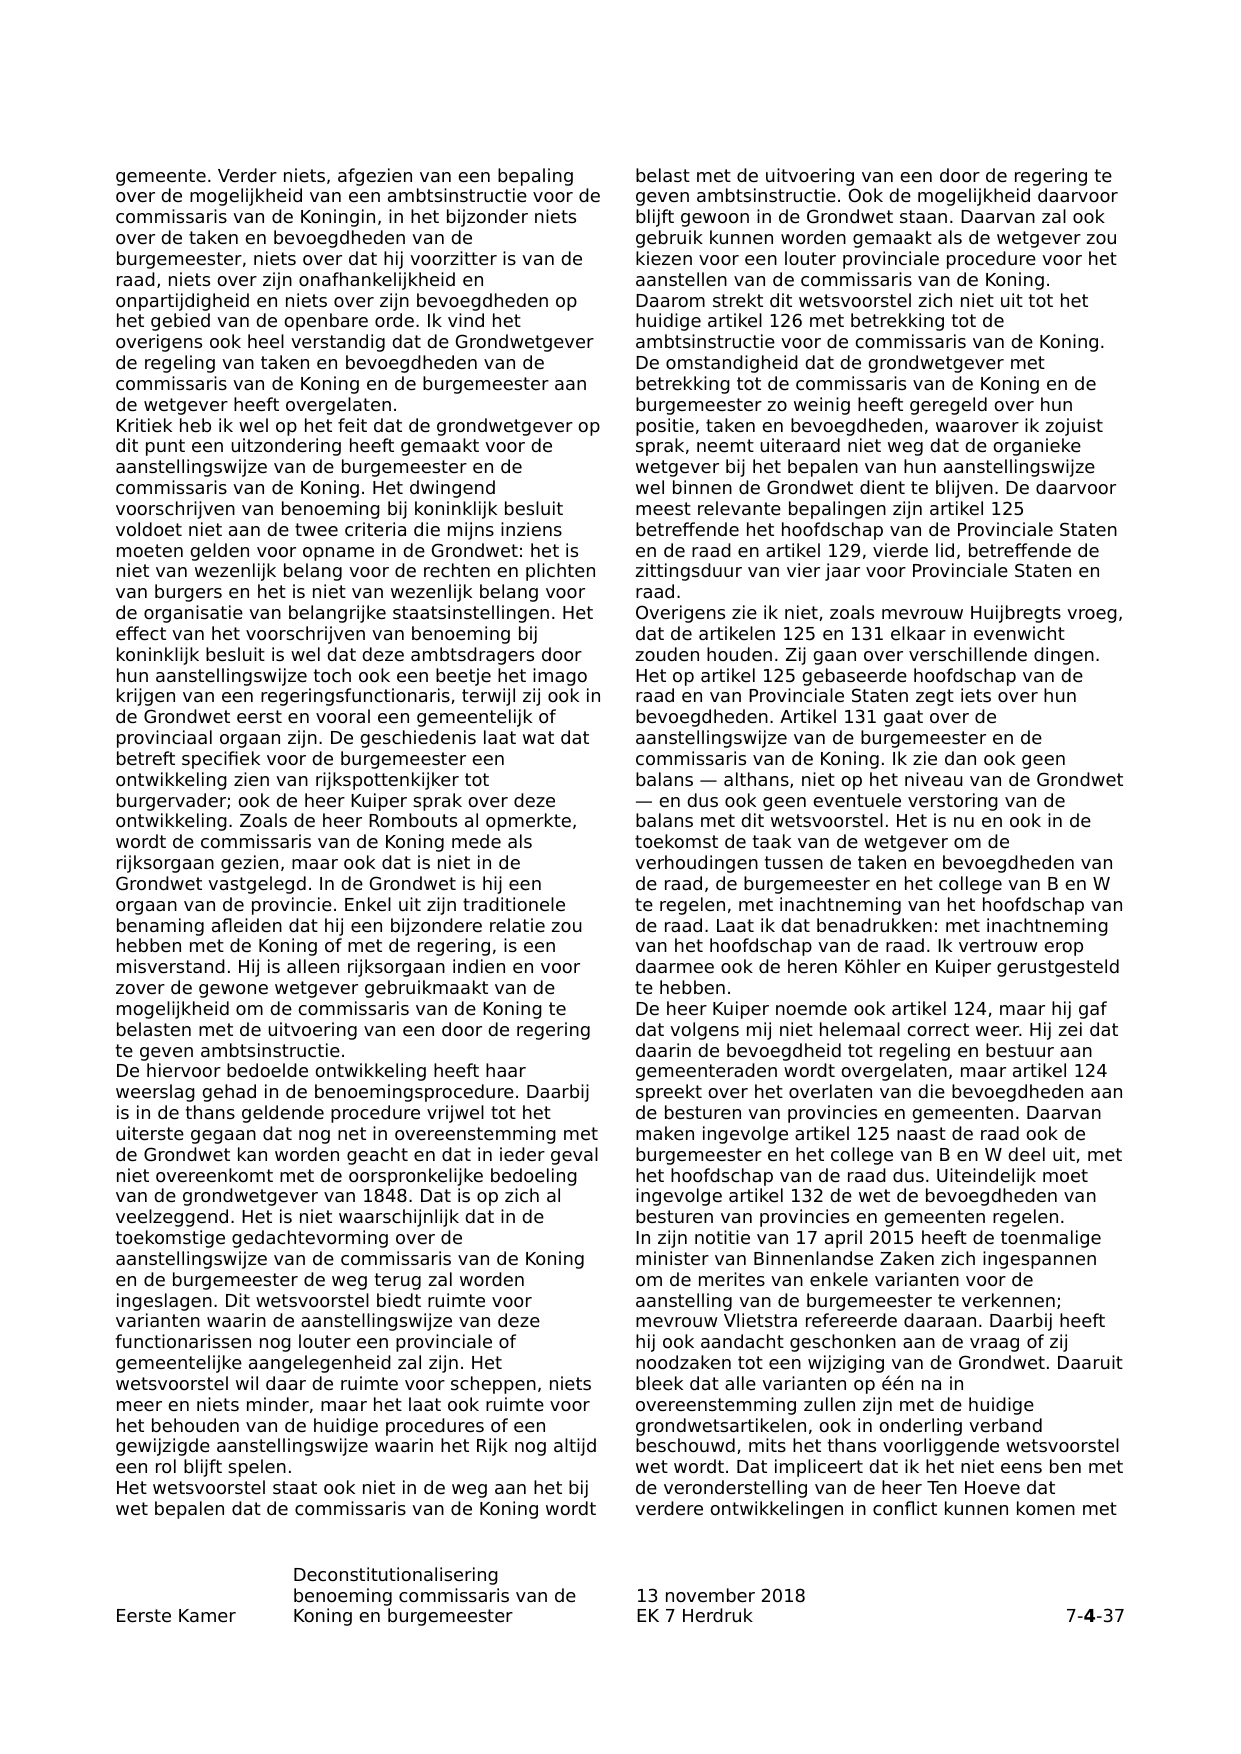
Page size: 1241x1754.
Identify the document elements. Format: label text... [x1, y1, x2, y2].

text gemeente. Verder niets, afgezien van een bepaling over de mogelijkheid van een ambtsinstructie voor de commissaris van de Koningin, in het bijzonder niets over de taken en bevoegdheden van de burgemeester, niets over dat hij voorzitter is van de raad, niets over zijn onafhankelijkheid en onpartijdigheid en niets over zijn bevoegdheden op het gebied van de openbare orde. Ik vind het overigens ook heel verstandig dat de Grondwetgever de regeling van taken en bevoegdheden van de commissaris van de Koning en de burgemeester aan de wetgever heeft overgelaten. [115, 165, 605, 415]
text De hiervoor bedoelde ontwikkeling heeft haar weerslag gehad in de benoemingsprocedure. Daarbij is in de thans geldende procedure vrijwel tot het uiterste gegaan dat nog net in overeenstemming met de Grondwet kan worden geacht en dat in ieder geval niet overeenkomt met de oorspronkelijke bedoeling van de grondwetgever van 1848. Dat is op zich al veelzeggend. Het is niet waarschijnlijk dat in de toekomstige gedachtevorming over de aanstellingswijze van de commissaris van de Koning en de burgemeester de weg terug zal worden ingeslagen. Dit wetsvoorstel biedt ruimte voor varianten waarin de aanstellingswijze van deze functionarissen nog louter een provinciale of gemeentelijke aangelegenheid zal zijn. Het wetsvoorstel wil daar de ruimte voor scheppen, niets meer en niets minder, maar het laat ook ruimte voor het behouden van de huidige procedures of een gewijzigde aanstellingswijze waarin het Rijk nog altijd een rol blijft spelen. [115, 1061, 605, 1478]
text De heer Kuiper noemde ook artikel 124, maar hij gaf dat volgens mij niet helemaal correct weer. Hij zei dat daarin de bevoegdheid tot regeling en bestuur aan gemeenteraden wordt overgelaten, maar artikel 124 spreekt over het overlaten van die bevoegdheden aan de besturen van provincies en gemeenten. Daarvan maken ingevolge artikel 125 naast de raad ook de burgemeester en het college van B en W deel uit, met het hoofdschap van de raad dus. Uiteindelijk moet ingevolge artikel 132 de wet de bevoegdheden van besturen van provincies en gemeenten regelen. [635, 999, 1125, 1228]
text Overigens zie ik niet, zoals mevrouw Huijbregts vroeg, dat de artikelen 125 en 131 elkaar in evenwicht zouden houden. Zij gaan over verschillende dingen. Het op artikel 125 gebaseerde hoofdschap van de raad en van Provinciale Staten zegt iets over hun bevoegdheden. Artikel 131 gaat over de aanstellingswijze van de burgemeester en de commissaris van de Koning. Ik zie dan ook geen balans — althans, niet op het niveau van de Grondwet — en dus ook geen eventuele verstoring van de balans met dit wetsvoorstel. Het is nu en ook in de toekomst de taak van de wetgever om de verhoudingen tussen de taken en bevoegdheden van de raad, de burgemeester en het college van B en W te regelen, met inachtneming van het hoofdschap van de raad. Laat ik dat benadrukken: met inachtneming van het hoofdschap van de raad. Ik vertrouw erop daarmee ook de heren Köhler en Kuiper gerustgesteld te hebben. [635, 603, 1125, 999]
text In zijn notitie van 17 april 2015 heeft de toenmalige minister van Binnenlandse Zaken zich ingespannen om de merites van enkele varianten voor de aanstelling van de burgemeester te verkennen; mevrouw Vlietstra refereerde daaraan. Daarbij heeft hij ook aandacht geschonken aan de vraag of zij noodzaken tot een wijziging van de Grondwet. Daaruit bleek dat alle varianten op één na in overeenstemming zullen zijn met de huidige grondwetsartikelen, ook in onderling verband beschouwd, mits het thans voorliggende wetsvoorstel wet wordt. Dat impliceert dat ik het niet eens ben met de veronderstelling van de heer Ten Hoeve dat verdere ontwikkelingen in conflict kunnen komen met [635, 1228, 1125, 1519]
text Het wetsvoorstel staat ook niet in de weg aan het bij wet bepalen dat de commissaris van de Koning wordt [115, 1478, 605, 1519]
text Kritiek heb ik wel op het feit dat de grondwetgever op dit punt een uitzondering heeft gemaakt voor de aanstellingswijze van de burgemeester en de commissaris van de Koning. Het dwingend voorschrijven van benoeming bij koninklijk besluit voldoet niet aan de twee criteria die mijns inziens moeten gelden voor opname in de Grondwet: het is niet van wezenlijk belang voor de rechten en plichten van burgers en het is niet van wezenlijk belang voor de organisatie van belangrijke staatsinstellingen. Het effect van het voorschrijven van benoeming bij koninklijk besluit is wel dat deze ambtsdragers door hun aanstellingswijze toch ook een beetje het imago krijgen van een regeringsfunctionaris, terwijl zij ook in de Grondwet eerst en vooral een gemeentelijk of provinciaal orgaan zijn. De geschiedenis laat wat dat betreft specifiek voor de burgemeester een ontwikkeling zien van rijkspottenkijker tot burgervader; ook de heer Kuiper sprak over deze ontwikkeling. Zoals de heer Rombouts al opmerkte, wordt de commissaris van de Koning mede als rijksorgaan gezien, maar ook dat is niet in de Grondwet vastgelegd. In de Grondwet is hij een orgaan van de provincie. Enkel uit zijn traditionele benaming afleiden dat hij een bijzondere relatie zou hebben met de Koning of met de regering, is een misverstand. Hij is alleen rijksorgaan indien en voor zover de gewone wetgever gebruikmaakt van de mogelijkheid om de commissaris van de Koning te belasten met de uitvoering van een door de regering te geven ambtsinstructie. [115, 415, 605, 1061]
text De omstandigheid dat de grondwetgever met betrekking tot de commissaris van de Koning en de burgemeester zo weinig heeft geregeld over hun positie, taken en bevoegdheden, waarover ik zojuist sprak, neemt uiteraard niet weg dat de organieke wetgever bij het bepalen van hun aanstellingswijze wel binnen de Grondwet dient te blijven. De daarvoor meest relevante bepalingen zijn artikel 125 betreffende het hoofdschap van de Provinciale Staten en de raad en artikel 129, vierde lid, betreffende de zittingsduur van vier jaar voor Provinciale Staten en raad. [635, 353, 1125, 603]
text belast met de uitvoering van een door de regering te geven ambtsinstructie. Ook de mogelijkheid daarvoor blijft gewoon in de Grondwet staan. Daarvan zal ook gebruik kunnen worden gemaakt als de wetgever zou kiezen voor een louter provinciale procedure voor het aanstellen van de commissaris van de Koning. Daarom strekt dit wetsvoorstel zich niet uit tot het huidige artikel 126 met betrekking tot de ambtsinstructie voor de commissaris van de Koning. [635, 165, 1125, 353]
